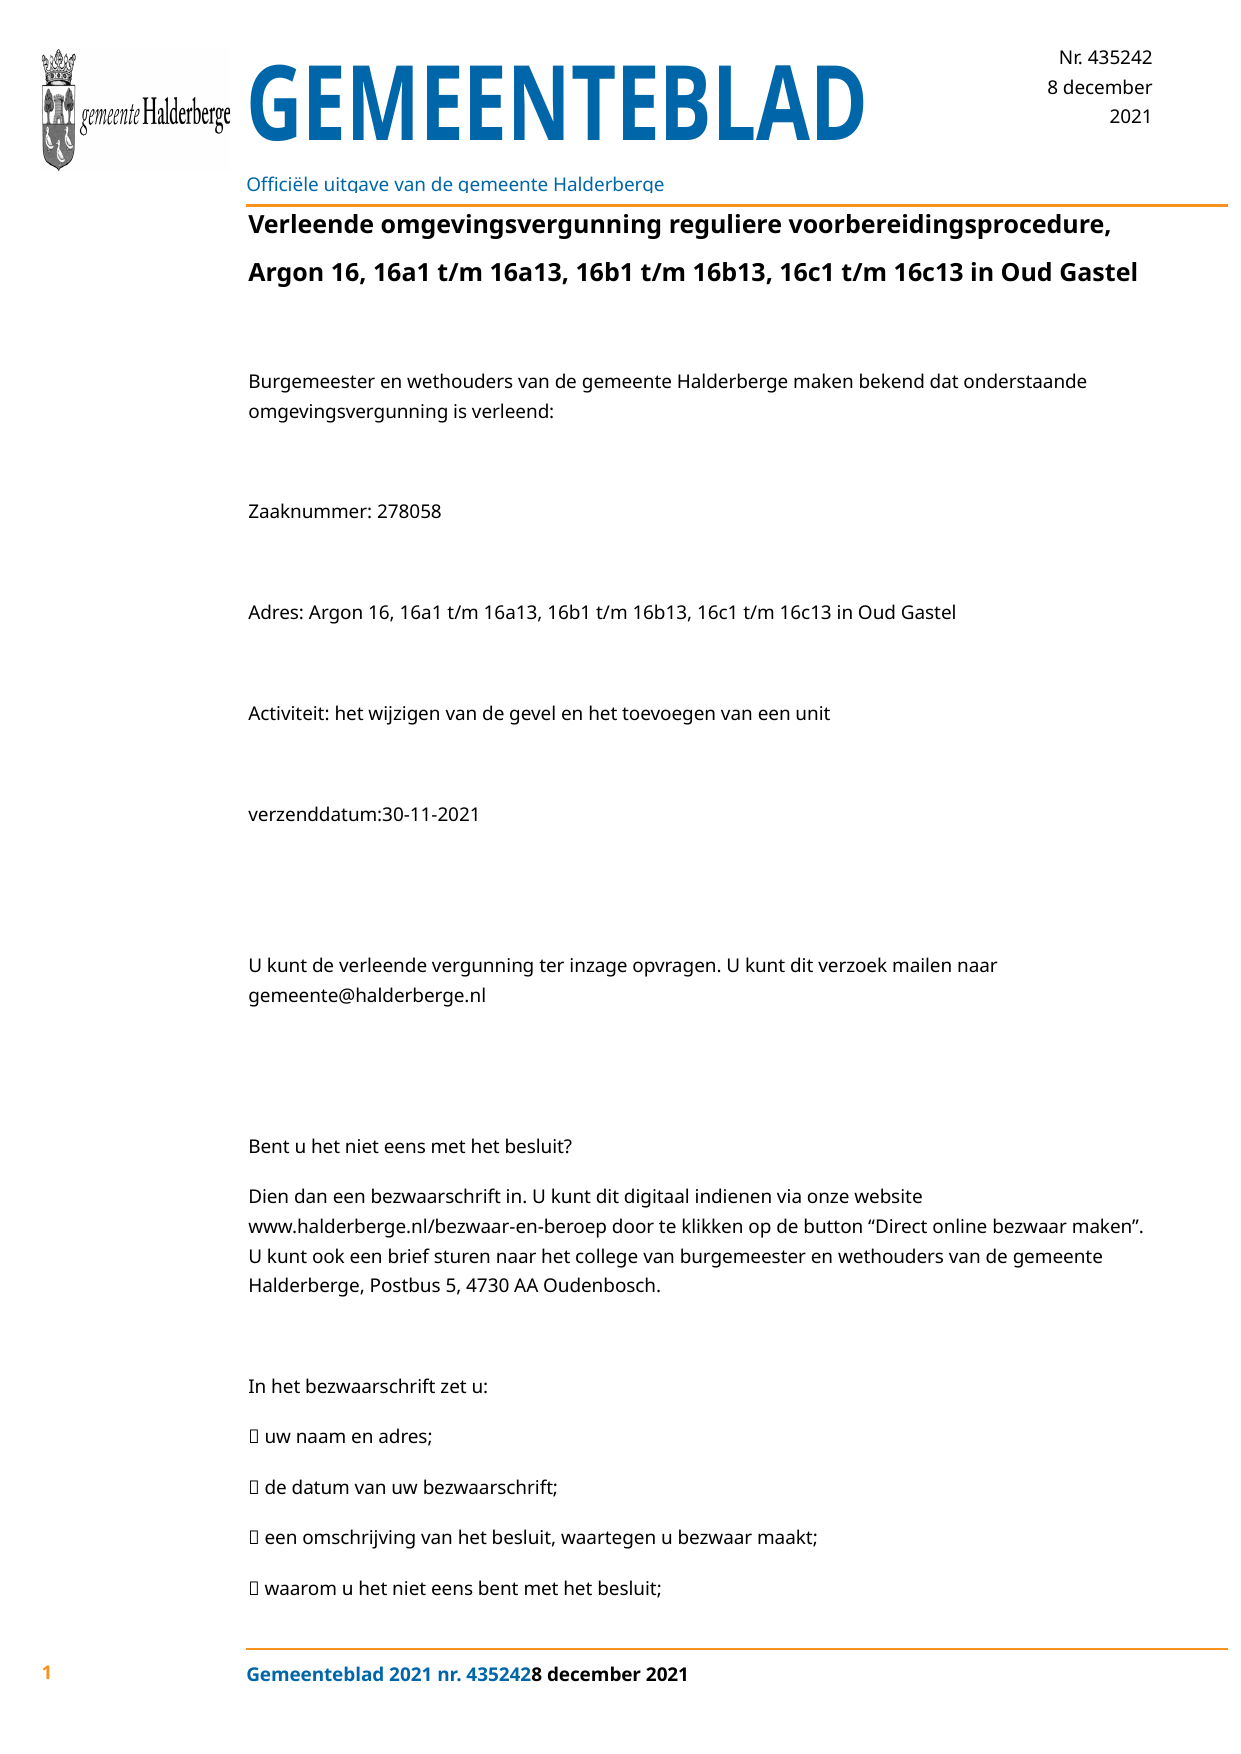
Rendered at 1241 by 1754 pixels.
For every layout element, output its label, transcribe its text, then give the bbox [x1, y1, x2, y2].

text  een omschrijving van het besluit, waartegen u bezwaar maakt; [248, 1524, 1152, 1550]
text Verleende omgevingsvergunning reguliere voorbereidingsprocedure, Argon 16, 16a1 t/m 16a13, 16b1 t/m 16b13, 16c1 t/m 16c13 in Oud Gastel [248, 207, 1152, 288]
text Burgemeester en wethouders van de gemeente Halderberge maken bekend dat onderstaande omgevingsvergunning is verleend: [248, 368, 1152, 424]
text U kunt de verleende vergunning ter inzage opvragen. U kunt dit verzoek mailen naar gemeente@halderberge.nl [248, 952, 1152, 1008]
text  de datum van uw bezwaarschrift; [248, 1474, 1152, 1500]
text  waarom u het niet eens bent met het besluit; [248, 1575, 1152, 1601]
text verzenddatum:30-11-2021 [248, 801, 1152, 827]
text Dien dan een bezwaarschrift in. U kunt dit digitaal indienen via onze website www.halderberge.nl/bezwaar-en-beroep door te klikken op de button “Direct online bezwaar maken”. U kunt ook een brief sturen naar het college van burgemeester en wethouders van de gemeente Halderberge, Postbus 5, 4730 AA Oudenbosch. [248, 1184, 1152, 1298]
text Bent u het niet eens met het besluit? [248, 1133, 1152, 1159]
text  uw naam en adres; [248, 1424, 1152, 1449]
picture [41, 47, 231, 172]
text Zaaknummer: 278058 [248, 499, 1152, 524]
text In het bezwaarschrift zet u: [248, 1373, 1152, 1399]
text Adres: Argon 16, 16a1 t/m 16a13, 16b1 t/m 16b13, 16c1 t/m 16c13 in Oud Gastel [248, 599, 1152, 625]
text Activiteit: het wijzigen van de gevel en het toevoegen van een unit [248, 700, 1152, 726]
